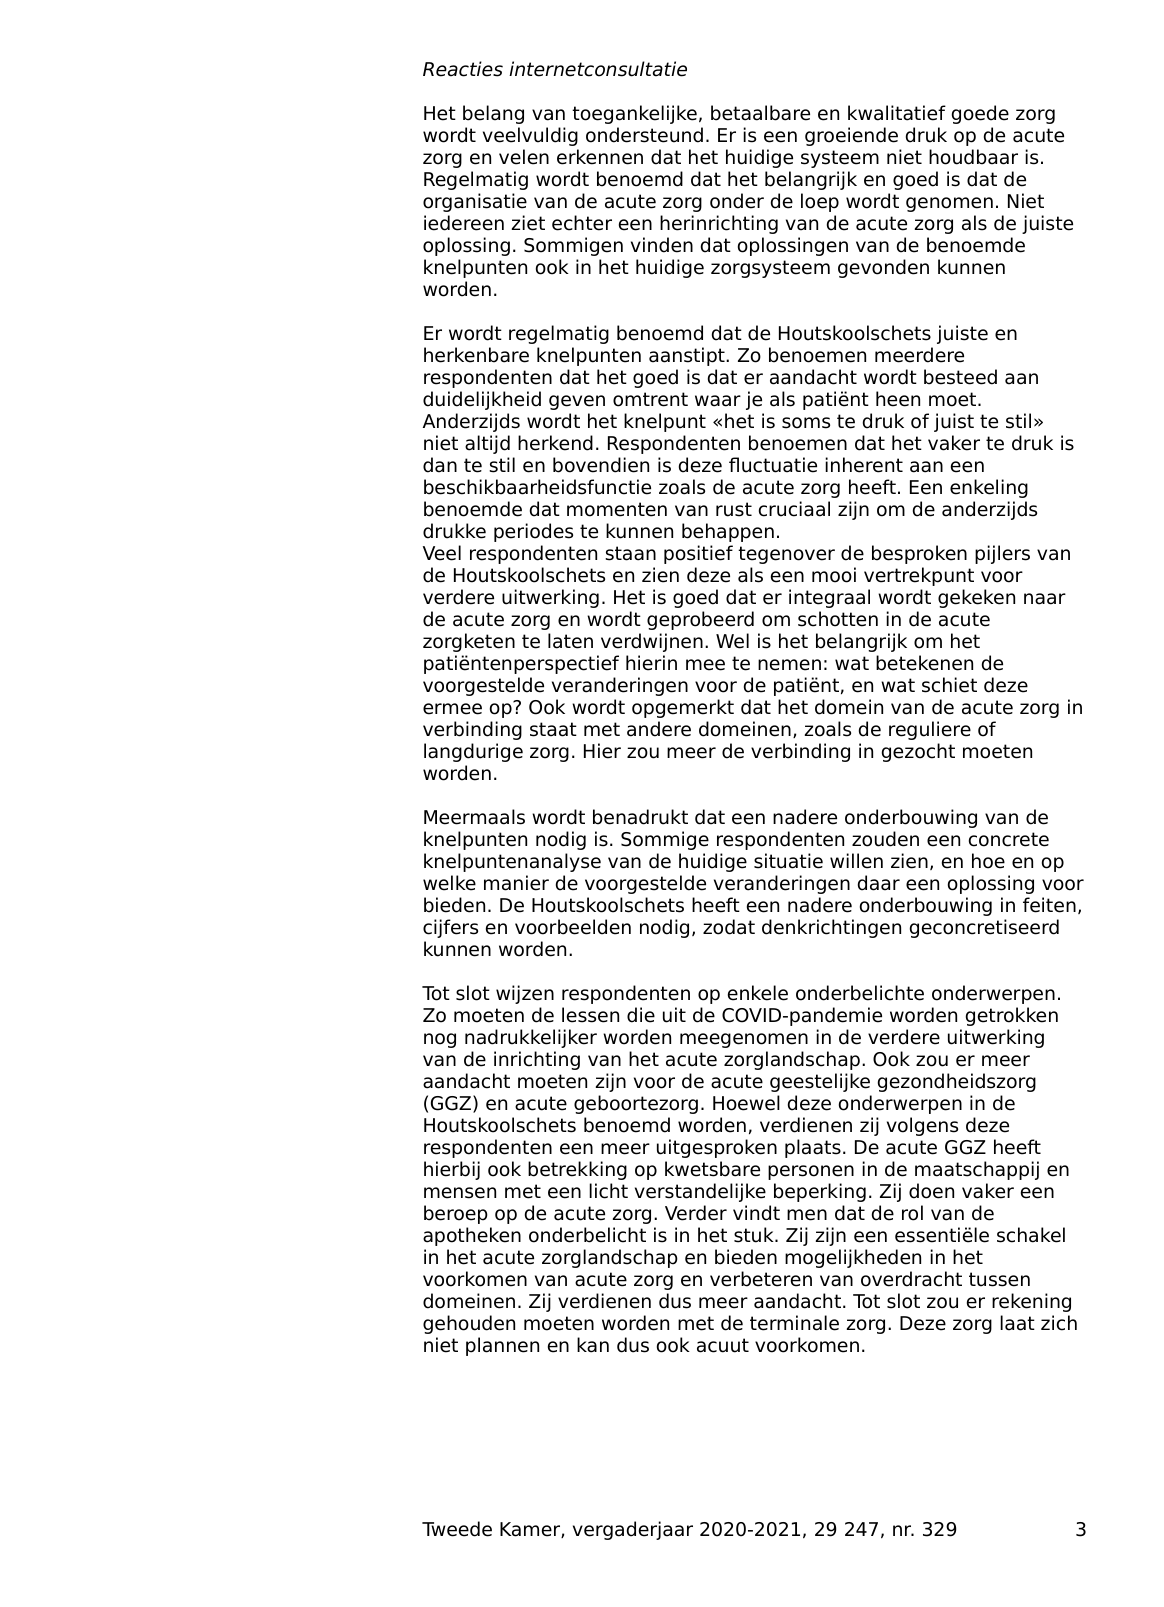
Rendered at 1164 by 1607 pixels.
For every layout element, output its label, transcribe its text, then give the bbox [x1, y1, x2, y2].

text Tot slot wijzen respondenten op enkele onderbelichte onderwerpen. Zo moeten de lessen die uit de COVID-pandemie worden getrokken nog nadrukkelijker worden meegenomen in de verdere uitwerking van de inrichting van het acute zorglandschap. Ook zou er meer aandacht moeten zijn voor de acute geestelijke gezondheidszorg (GGZ) en acute geboortezorg. Hoewel deze onderwerpen in de Houtskoolschets benoemd worden, verdienen zij volgens deze respondenten een meer uitgesproken plaats. De acute GGZ heeft hierbij ook betrekking op kwetsbare personen in de maatschappij en mensen met een licht verstandelijke beperking. Zij doen vaker een beroep op de acute zorg. Verder vindt men dat de rol van de apotheken onderbelicht is in het stuk. Zij zijn een essentiële schakel in het acute zorglandschap en bieden mogelijkheden in het voorkomen van acute zorg en verbeteren van overdracht tussen domeinen. Zij verdienen dus meer aandacht. Tot slot zou er rekening gehouden moeten worden met de terminale zorg. Deze zorg laat zich niet plannen en kan dus ook acuut voorkomen. [422, 983, 1087, 1357]
subtitle Reacties internetconsultatie [422, 59, 1087, 81]
text Er wordt regelmatig benoemd dat de Houtskoolschets juiste en herkenbare knelpunten aanstipt. Zo benoemen meerdere respondenten dat het goed is dat er aandacht wordt besteed aan duidelijkheid geven omtrent waar je als patiënt heen moet. Anderzijds wordt het knelpunt «het is soms te druk of juist te stil» niet altijd herkend. Respondenten benoemen dat het vaker te druk is dan te stil en bovendien is deze fluctuatie inherent aan een beschikbaarheidsfunctie zoals de acute zorg heeft. Een enkeling benoemde dat momenten van rust cruciaal zijn om de anderzijds drukke periodes te kunnen behappen. [422, 323, 1087, 543]
text Het belang van toegankelijke, betaalbare en kwalitatief goede zorg wordt veelvuldig ondersteund. Er is een groeiende druk op de acute zorg en velen erkennen dat het huidige systeem niet houdbaar is. Regelmatig wordt benoemd dat het belangrijk en goed is dat de organisatie van de acute zorg onder de loep wordt genomen. Niet iedereen ziet echter een herinrichting van de acute zorg als de juiste oplossing. Sommigen vinden dat oplossingen van de benoemde knelpunten ook in het huidige zorgsysteem gevonden kunnen worden. [422, 103, 1087, 301]
text Meermaals wordt benadrukt dat een nadere onderbouwing van de knelpunten nodig is. Sommige respondenten zouden een concrete knelpuntenanalyse van de huidige situatie willen zien, en hoe en op welke manier de voorgestelde veranderingen daar een oplossing voor bieden. De Houtskoolschets heeft een nadere onderbouwing in feiten, cijfers en voorbeelden nodig, zodat denkrichtingen geconcretiseerd kunnen worden. [422, 807, 1087, 961]
text Veel respondenten staan positief tegenover de besproken pijlers van de Houtskoolschets en zien deze als een mooi vertrekpunt voor verdere uitwerking. Het is goed dat er integraal wordt gekeken naar de acute zorg en wordt geprobeerd om schotten in de acute zorgketen te laten verdwijnen. Wel is het belangrijk om het patiëntenperspectief hierin mee te nemen: wat betekenen de voorgestelde veranderingen voor de patiënt, en wat schiet deze ermee op? Ook wordt opgemerkt dat het domein van de acute zorg in verbinding staat met andere domeinen, zoals de reguliere of langdurige zorg. Hier zou meer de verbinding in gezocht moeten worden. [422, 543, 1087, 785]
